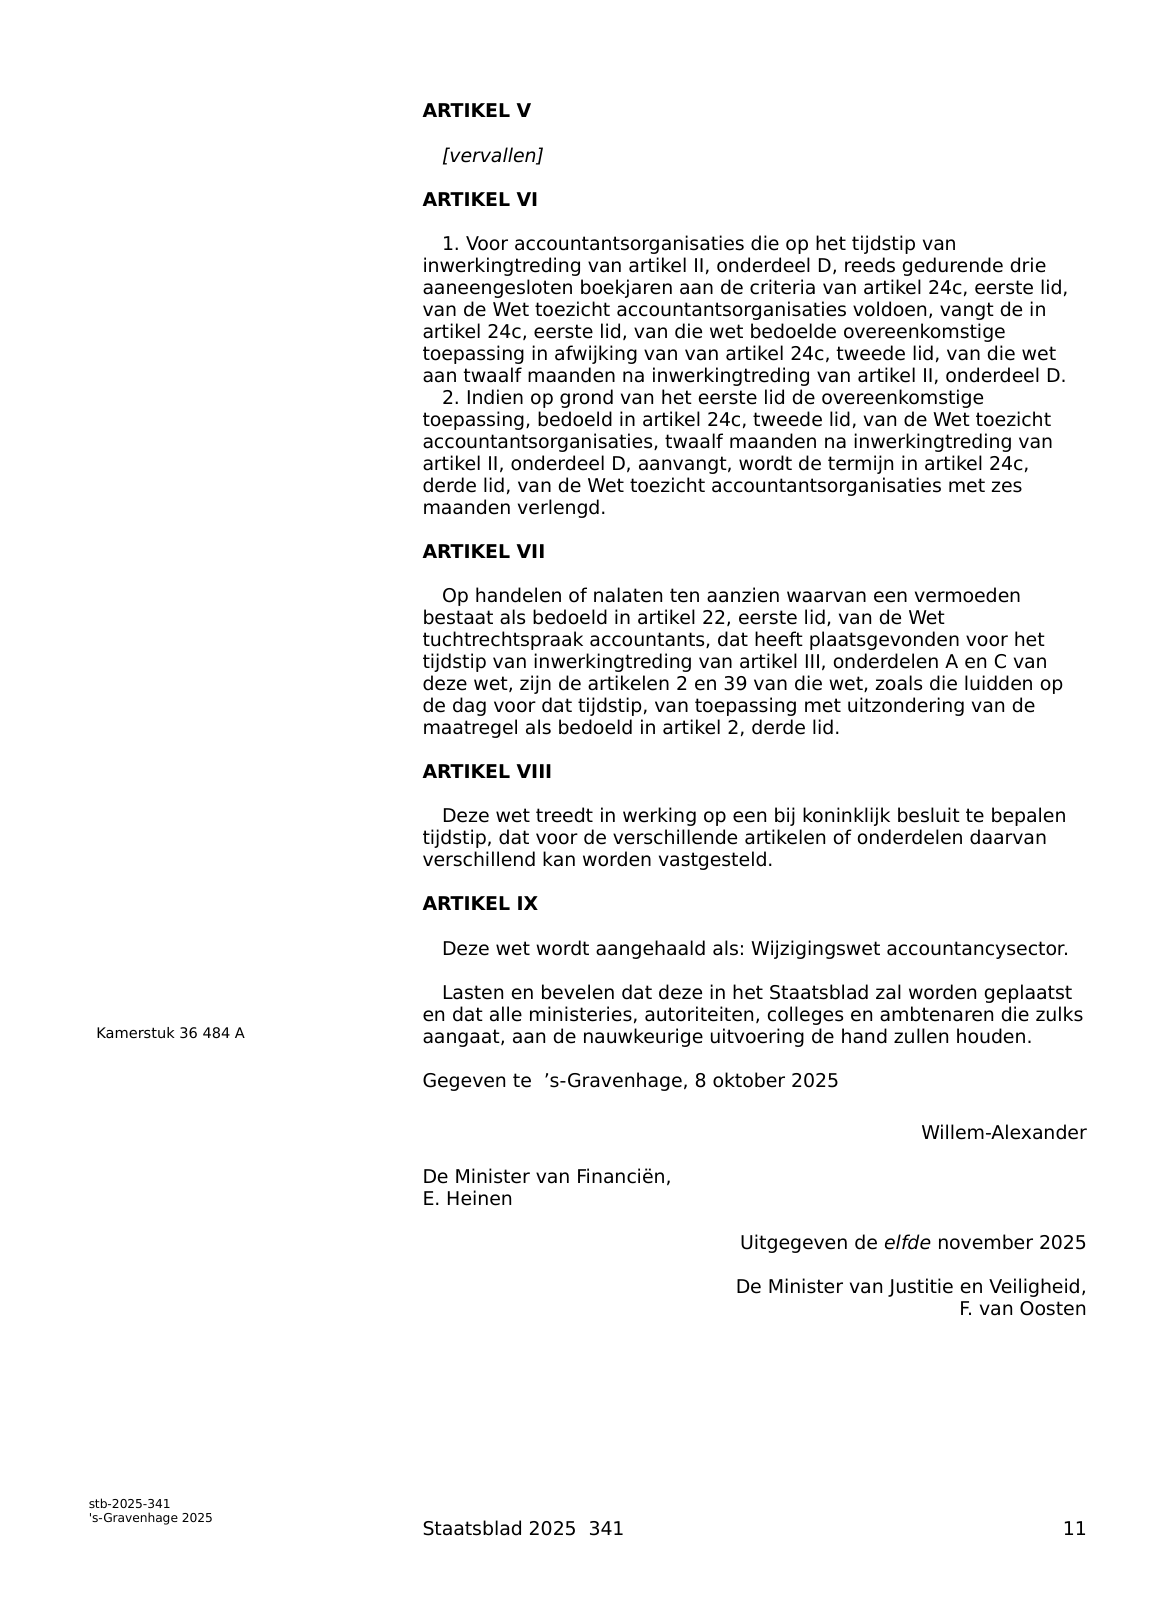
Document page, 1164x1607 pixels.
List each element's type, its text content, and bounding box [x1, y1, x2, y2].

text stb-2025-341 [88, 1497, 323, 1511]
text Deze wet wordt aangehaald als: Wijzigingswet accountancysector. [422, 937, 1087, 959]
text Deze wet treedt in werking op een bij koninklijk besluit te bepalen tijdstip, dat voor de verschillende artikelen of onderdelen daarvan verschillend kan worden vastgesteld. [422, 805, 1087, 871]
subtitle ARTIKEL IX [422, 893, 1087, 915]
text De Minister van Financiën, E. Heinen [422, 1166, 1087, 1210]
text 1. Voor accountantsorganisaties die op het tijdstip van inwerkingtreding van artikel II, onderdeel D, reeds gedurende drie aaneengesloten boekjaren aan de criteria van artikel 24c, eerste lid, van de Wet toezicht accountantsorganisaties voldoen, vangt de in artikel 24c, eerste lid, van die wet bedoelde overeenkomstige toepassing in afwijking van van artikel 24c, tweede lid, van die wet aan twaalf maanden na inwerkingtreding van artikel II, onderdeel D. [422, 233, 1087, 387]
subtitle ARTIKEL VIII [422, 761, 1087, 783]
text 's-Gravenhage 2025 [88, 1511, 323, 1525]
subtitle ARTIKEL VII [422, 541, 1087, 563]
subtitle ARTIKEL VI [422, 189, 1087, 211]
text Gegeven te ’s-Gravenhage, 8 oktober 2025 [422, 1070, 1087, 1092]
text De Minister van Justitie en Veiligheid, F. van Oosten [422, 1276, 1087, 1320]
text Op handelen of nalaten ten aanzien waarvan een vermoeden bestaat als bedoeld in artikel 22, eerste lid, van de Wet tuchtrechtspraak accountants, dat heeft plaatsgevonden voor het tijdstip van inwerkingtreding van artikel III, onderdelen A en C van deze wet, zijn de artikelen 2 en 39 van die wet, zoals die luidden op de dag voor dat tijdstip, van toepassing met uitzondering van de maatregel als bedoeld in artikel 2, derde lid. [422, 585, 1087, 739]
text Lasten en bevelen dat deze in het Staatsblad zal worden geplaatst en dat alle ministeries, autoriteiten, colleges en ambtenaren die zulks aangaat, aan de nauwkeurige uitvoering de hand zullen houden. [422, 982, 1087, 1048]
text Willem-Alexander [422, 1122, 1087, 1144]
text [vervallen] [422, 144, 1087, 167]
text Uitgegeven de elfde november 2025 [422, 1232, 1087, 1254]
text Kamerstuk 36 484 A [77, 1024, 396, 1042]
subtitle ARTIKEL V [422, 100, 1087, 122]
text 2. Indien op grond van het eerste lid de overeenkomstige toepassing, bedoeld in artikel 24c, tweede lid, van de Wet toezicht accountantsorganisaties, twaalf maanden na inwerkingtreding van artikel II, onderdeel D, aanvangt, wordt de termijn in artikel 24c, derde lid, van de Wet toezicht accountantsorganisaties met zes maanden verlengd. [422, 387, 1087, 519]
